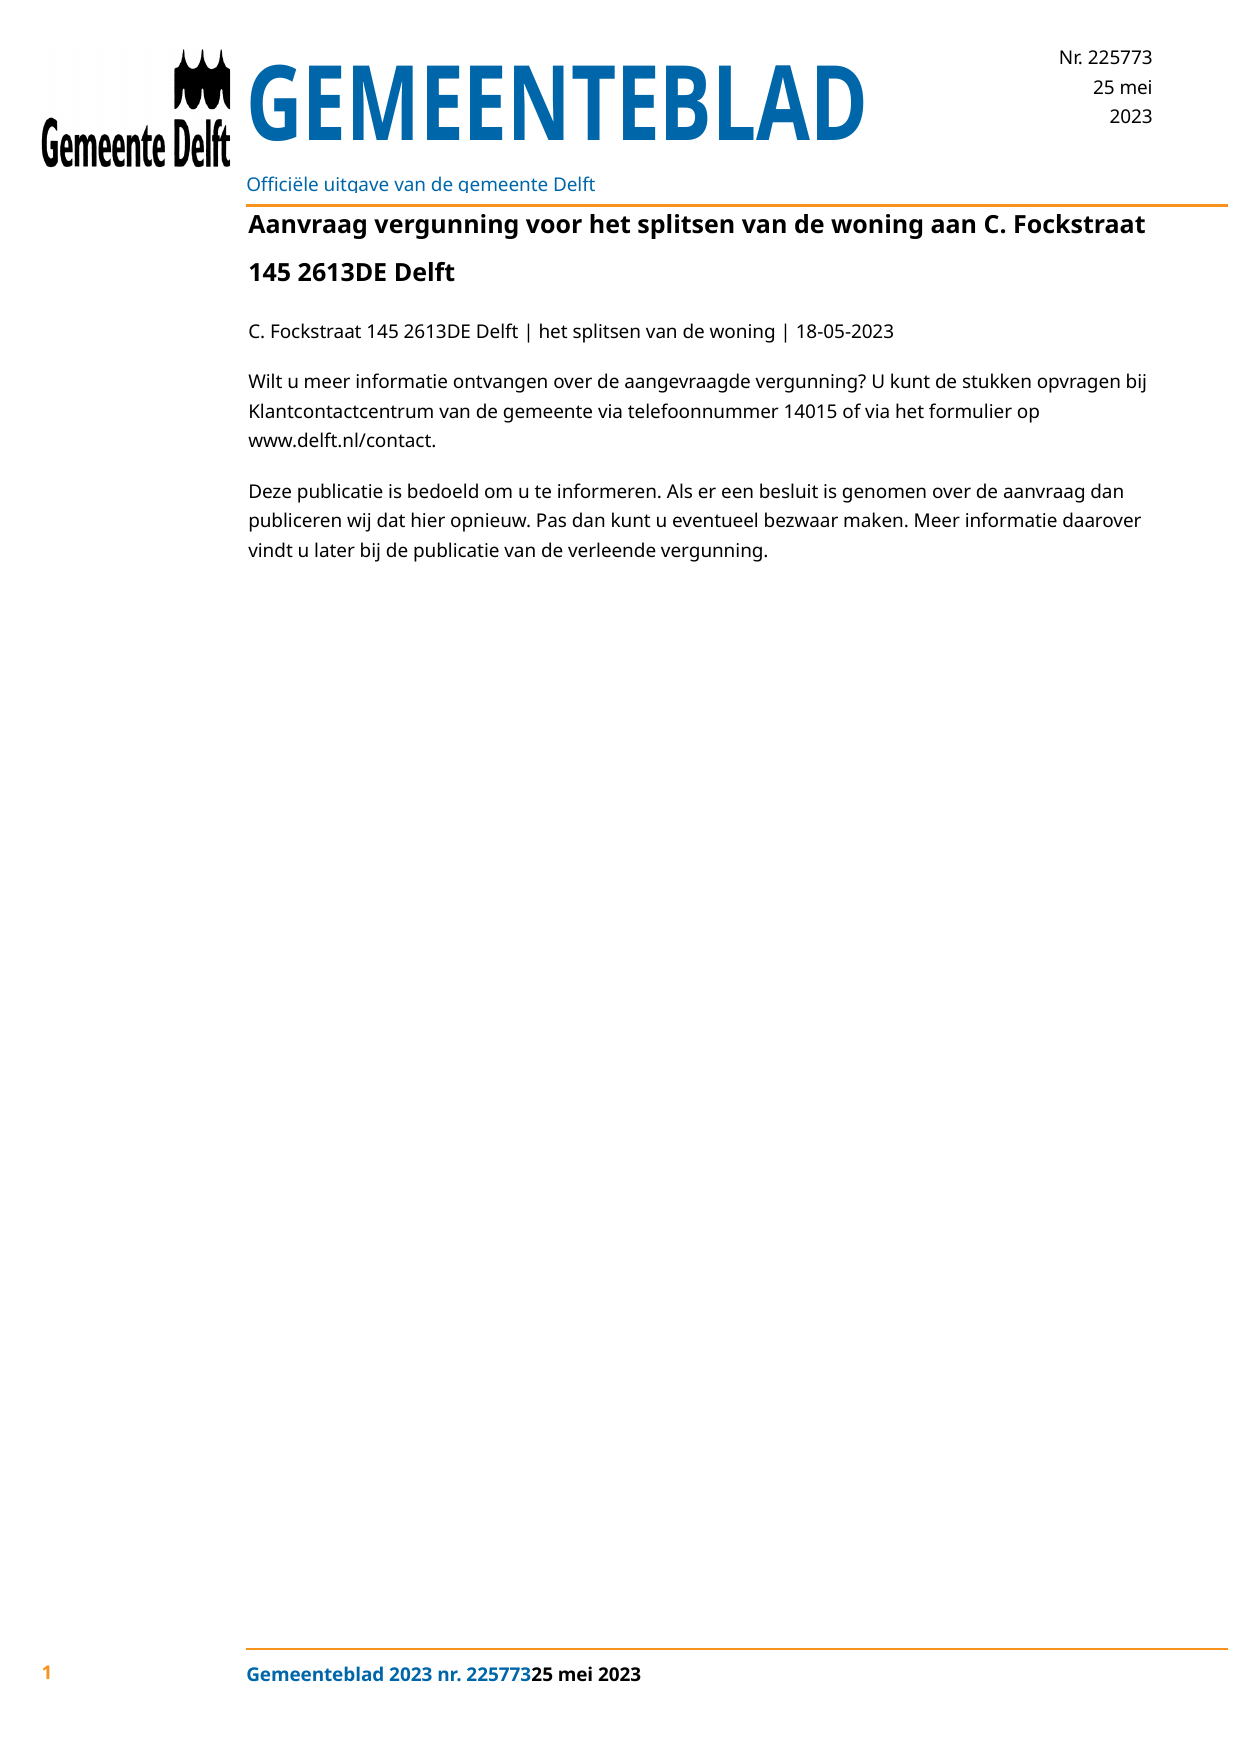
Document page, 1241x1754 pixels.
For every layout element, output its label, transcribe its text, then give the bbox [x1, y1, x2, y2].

text C. Fockstraat 145 2613DE Delft | het splitsen van de woning | 18-05-2023 [248, 318, 1152, 344]
picture [41, 47, 231, 172]
text Wilt u meer informatie ontvangen over de aangevraagde vergunning? U kunt de stukken opvragen bij Klantcontactcentrum van de gemeente via telefoonnummer 14015 of via het formulier op www.delft.nl/contact. [248, 368, 1152, 453]
text Aanvraag vergunning voor het splitsen van de woning aan C. Fockstraat 145 2613DE Delft [248, 207, 1152, 288]
text Deze publicatie is bedoeld om u te informeren. Als er een besluit is genomen over de aanvraag dan publiceren wij dat hier opnieuw. Pas dan kunt u eventueel bezwaar maken. Meer informatie daarover vindt u later bij de publicatie van de verleende vergunning. [248, 478, 1152, 563]
